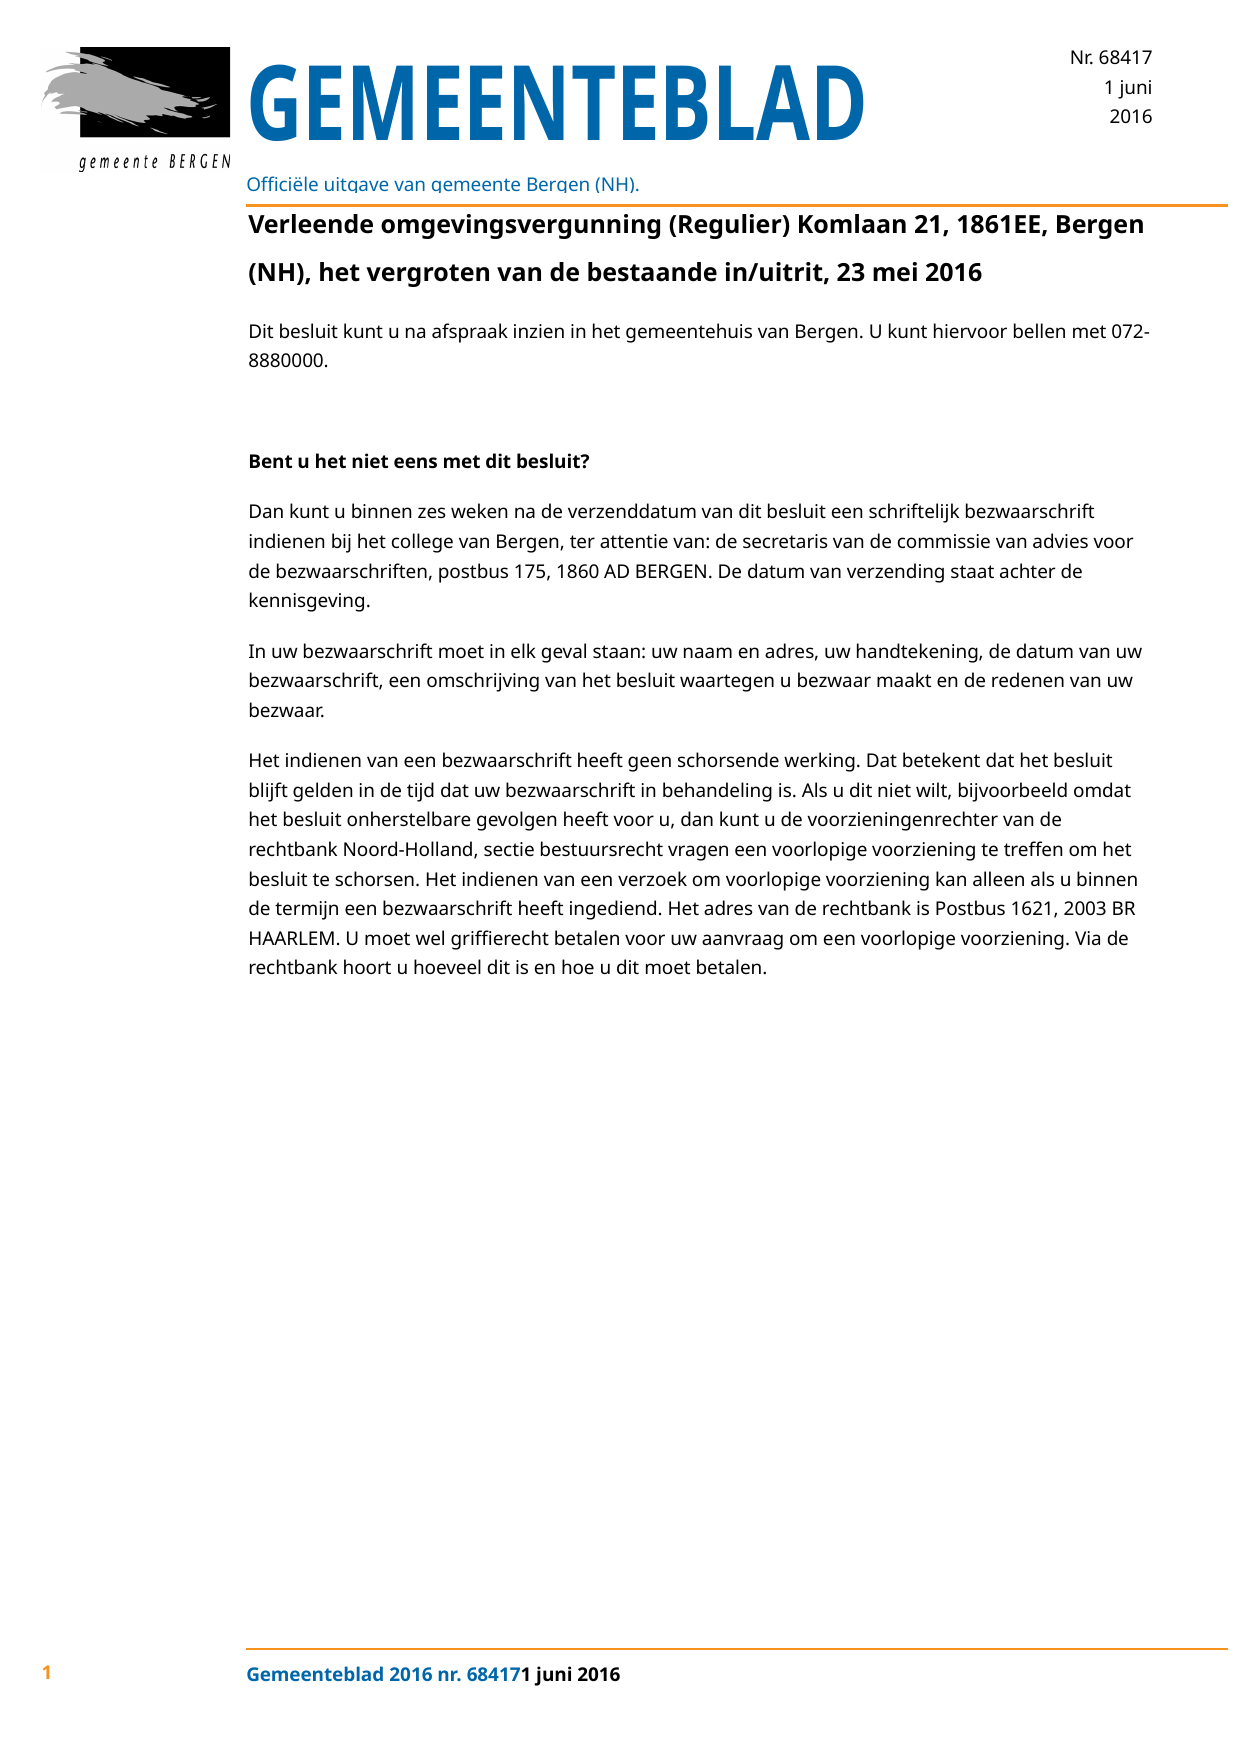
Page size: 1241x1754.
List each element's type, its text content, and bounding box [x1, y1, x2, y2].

text Dan kunt u binnen zes weken na de verzenddatum van dit besluit een schriftelijk bezwaarschrift indienen bij het college van Bergen, ter attentie van: de secretaris van de commissie van advies voor de bezwaarschriften, postbus 175, 1860 AD BERGEN. De datum van verzending staat achter de kennisgeving. [248, 499, 1152, 613]
text Dit besluit kunt u na afspraak inzien in het gemeentehuis van Bergen. U kunt hiervoor bellen met 072-8880000. [248, 318, 1152, 373]
text Bent u het niet eens met dit besluit? [248, 448, 1152, 474]
text Het indienen van een bezwaarschrift heeft geen schorsende werking. Dat betekent dat het besluit blijft gelden in de tijd dat uw bezwaarschrift in behandeling is. Als u dit niet wilt, bijvoorbeeld omdat het besluit onherstelbare gevolgen heeft voor u, dan kunt u de voorzieningenrechter van de rechtbank Noord-Holland, sectie bestuursrecht vragen een voorlopige voorziening te treffen om het besluit te schorsen. Het indienen van een verzoek om voorlopige voorziening kan alleen als u binnen de termijn een bezwaarschrift heeft ingediend. Het adres van de rechtbank is Postbus 1621, 2003 BR HAARLEM. U moet wel griffierecht betalen voor uw aanvraag om een voorlopige voorziening. Via de rechtbank hoort u hoeveel dit is en hoe u dit moet betalen. [248, 747, 1152, 980]
picture [41, 47, 231, 172]
text Verleende omgevingsvergunning (Regulier) Komlaan 21, 1861EE, Bergen (NH), het vergroten van de bestaande in/uitrit, 23 mei 2016 [248, 207, 1152, 288]
text In uw bezwaarschrift moet in elk geval staan: uw naam en adres, uw handtekening, de datum van uw bezwaarschrift, een omschrijving van het besluit waartegen u bezwaar maakt en de redenen van uw bezwaar. [248, 638, 1152, 723]
